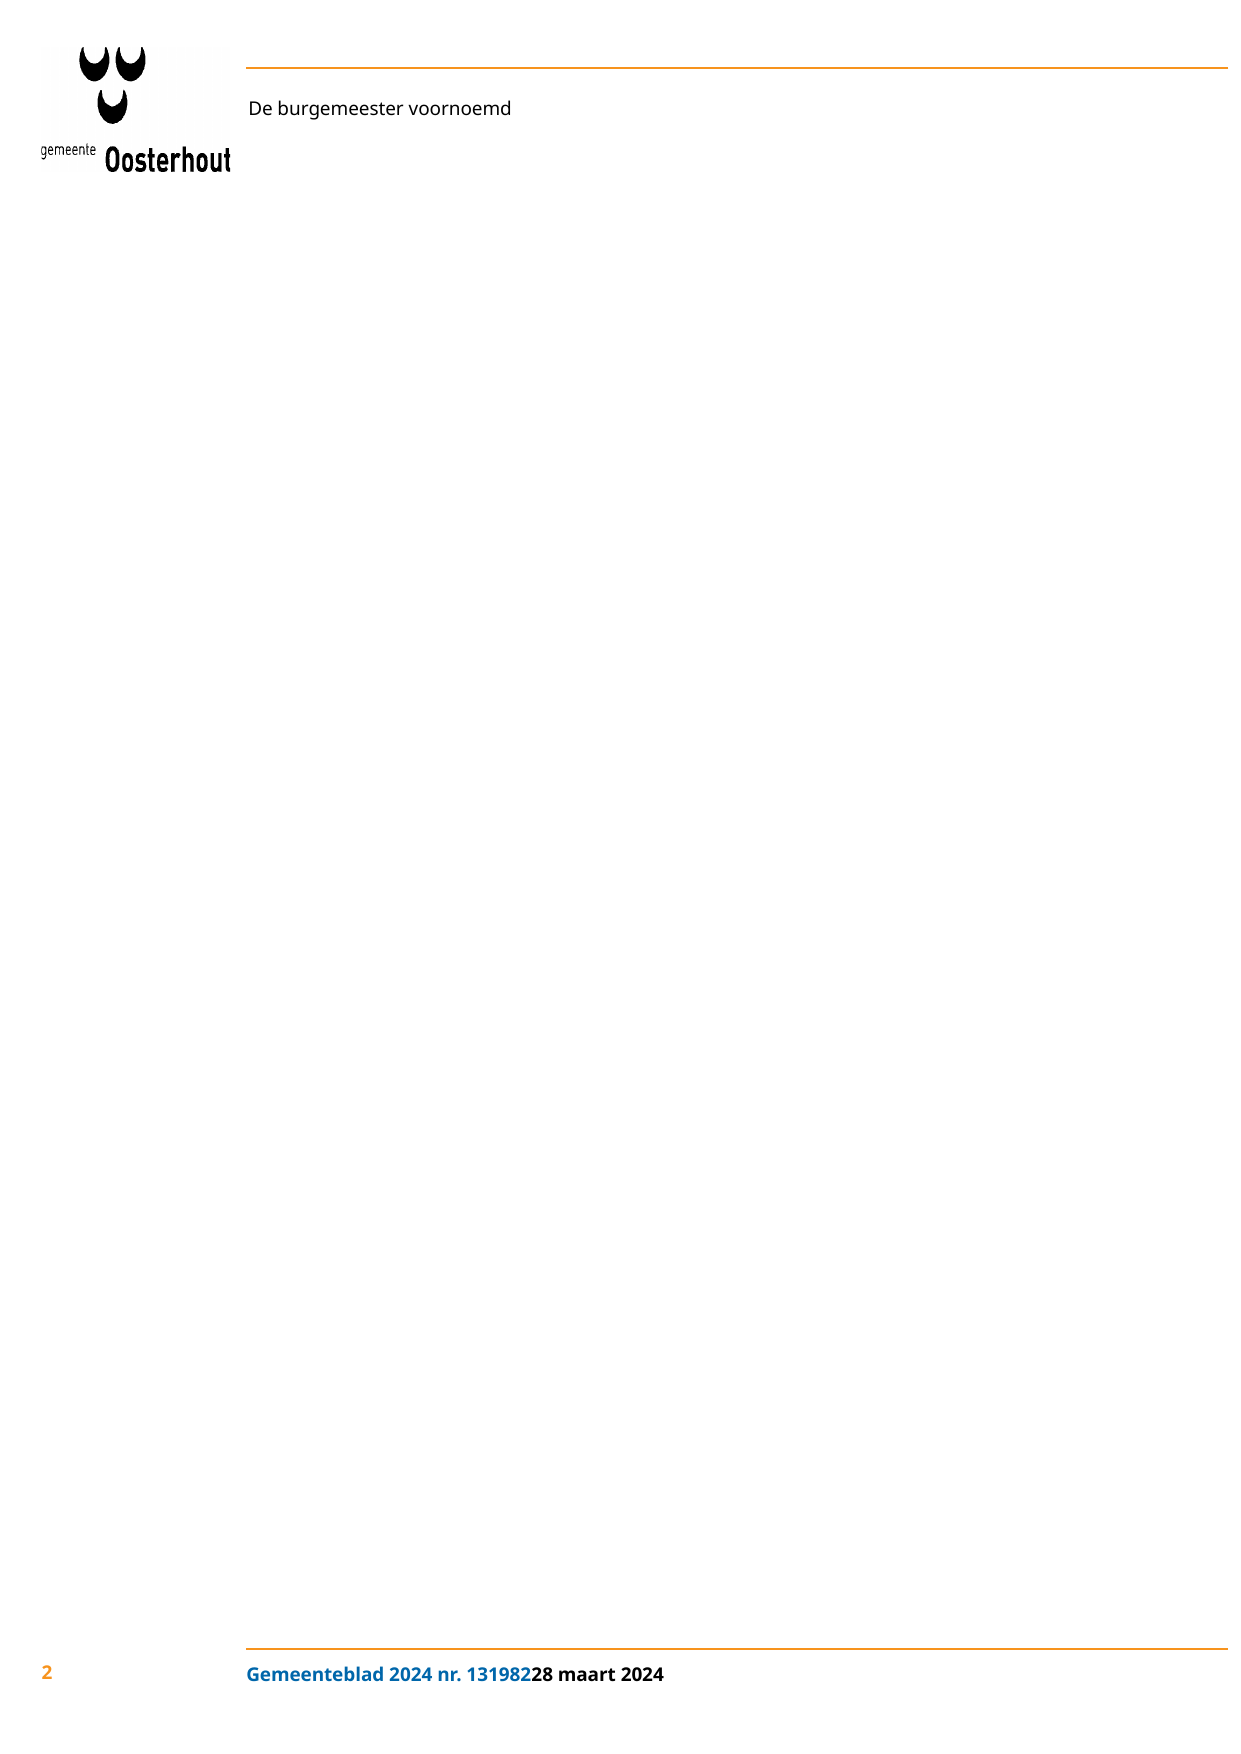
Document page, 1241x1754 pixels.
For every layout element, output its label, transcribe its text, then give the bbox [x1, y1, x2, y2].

text De burgemeester voornoemd [248, 95, 1152, 121]
picture [41, 47, 231, 172]
